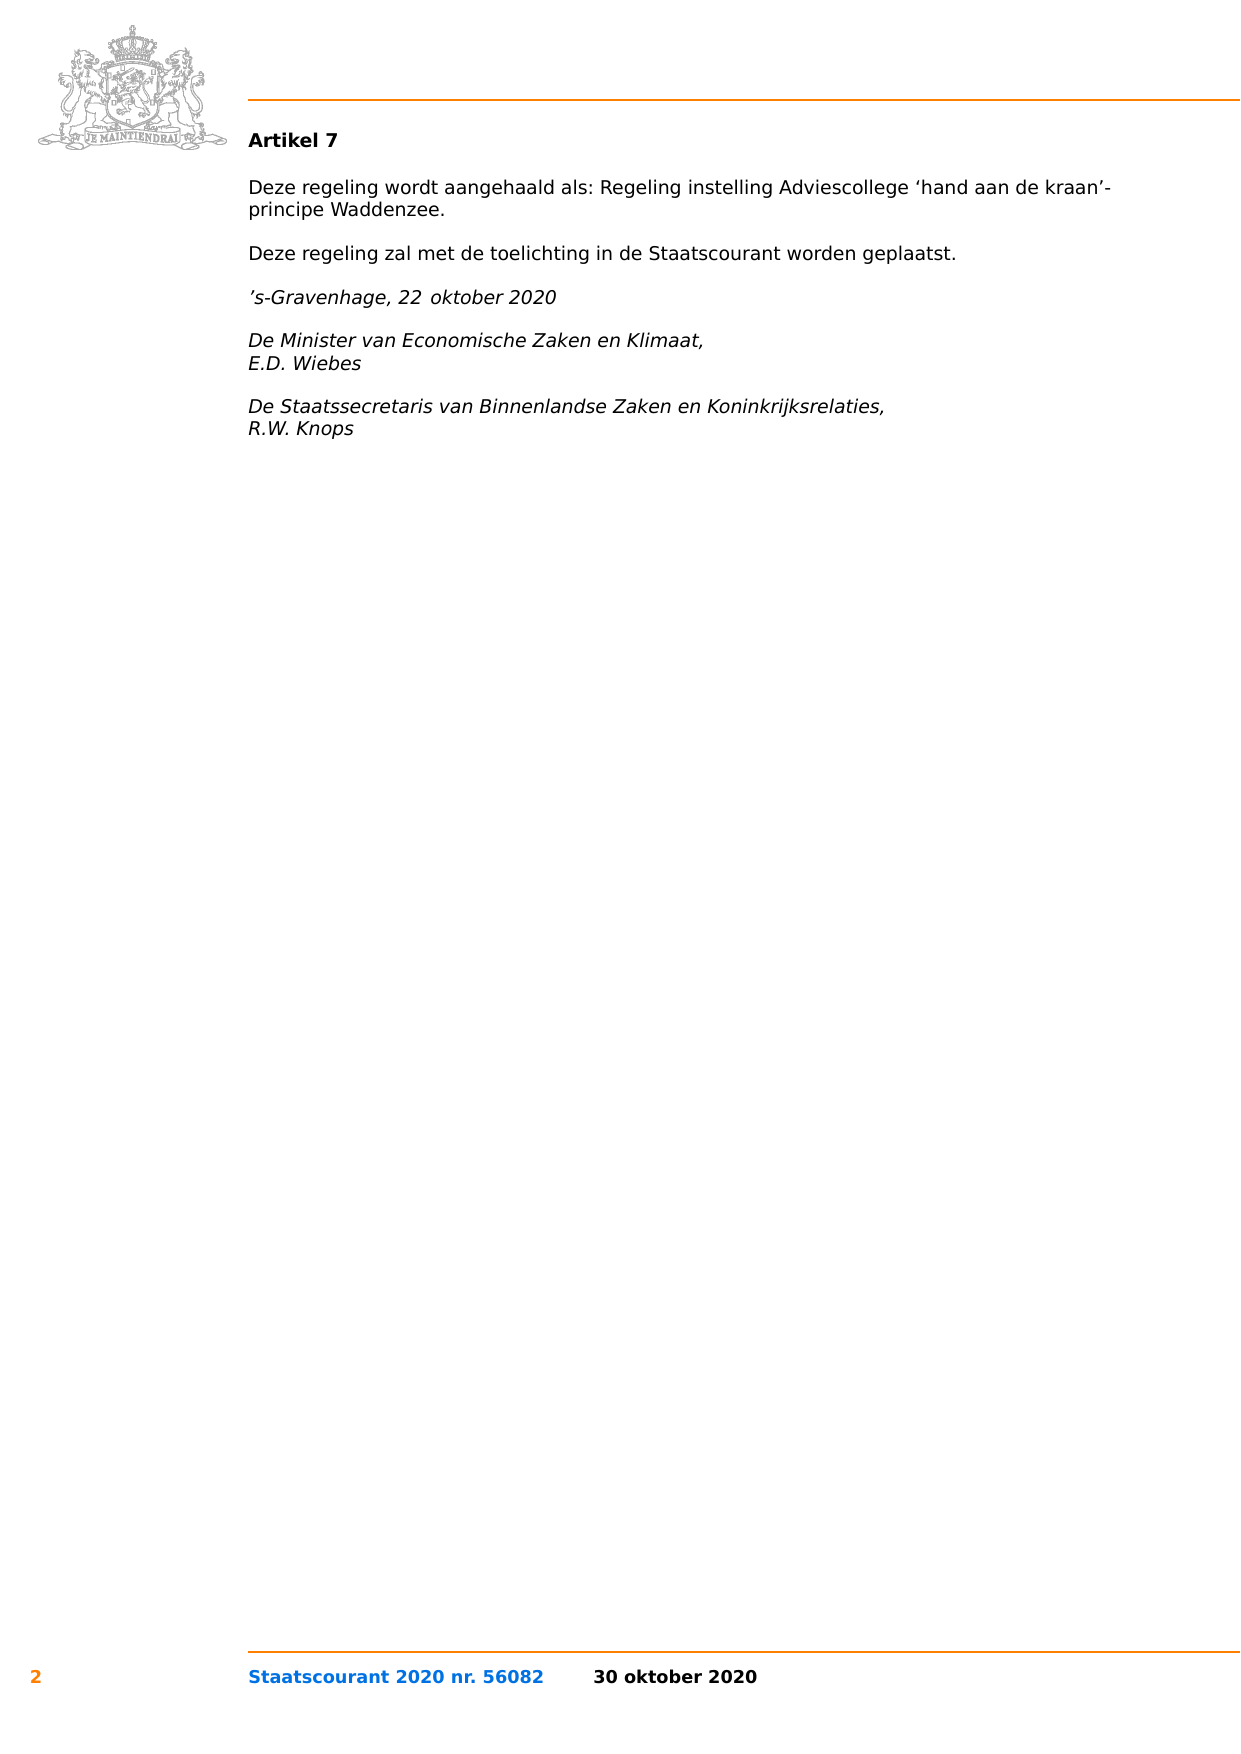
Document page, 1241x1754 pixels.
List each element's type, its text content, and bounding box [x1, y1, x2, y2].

text De Minister van Economische Zaken en Klimaat, E.D. Wiebes [248, 330, 1163, 374]
text Deze regeling zal met de toelichting in de Staatscourant worden geplaatst. [248, 243, 1163, 265]
text Deze regeling wordt aangehaald als: Regeling instelling Adviescollege ‘hand aan de kraan’-principe Waddenzee. [248, 177, 1163, 221]
picture [38, 25, 227, 150]
text ’s-Gravenhage, 22 oktober 2020 [248, 287, 1163, 308]
text De Staatssecretaris van Binnenlandse Zaken en Koninkrijksrelaties, R.W. Knops [248, 396, 1163, 440]
subtitle Artikel 7 [248, 130, 1163, 152]
